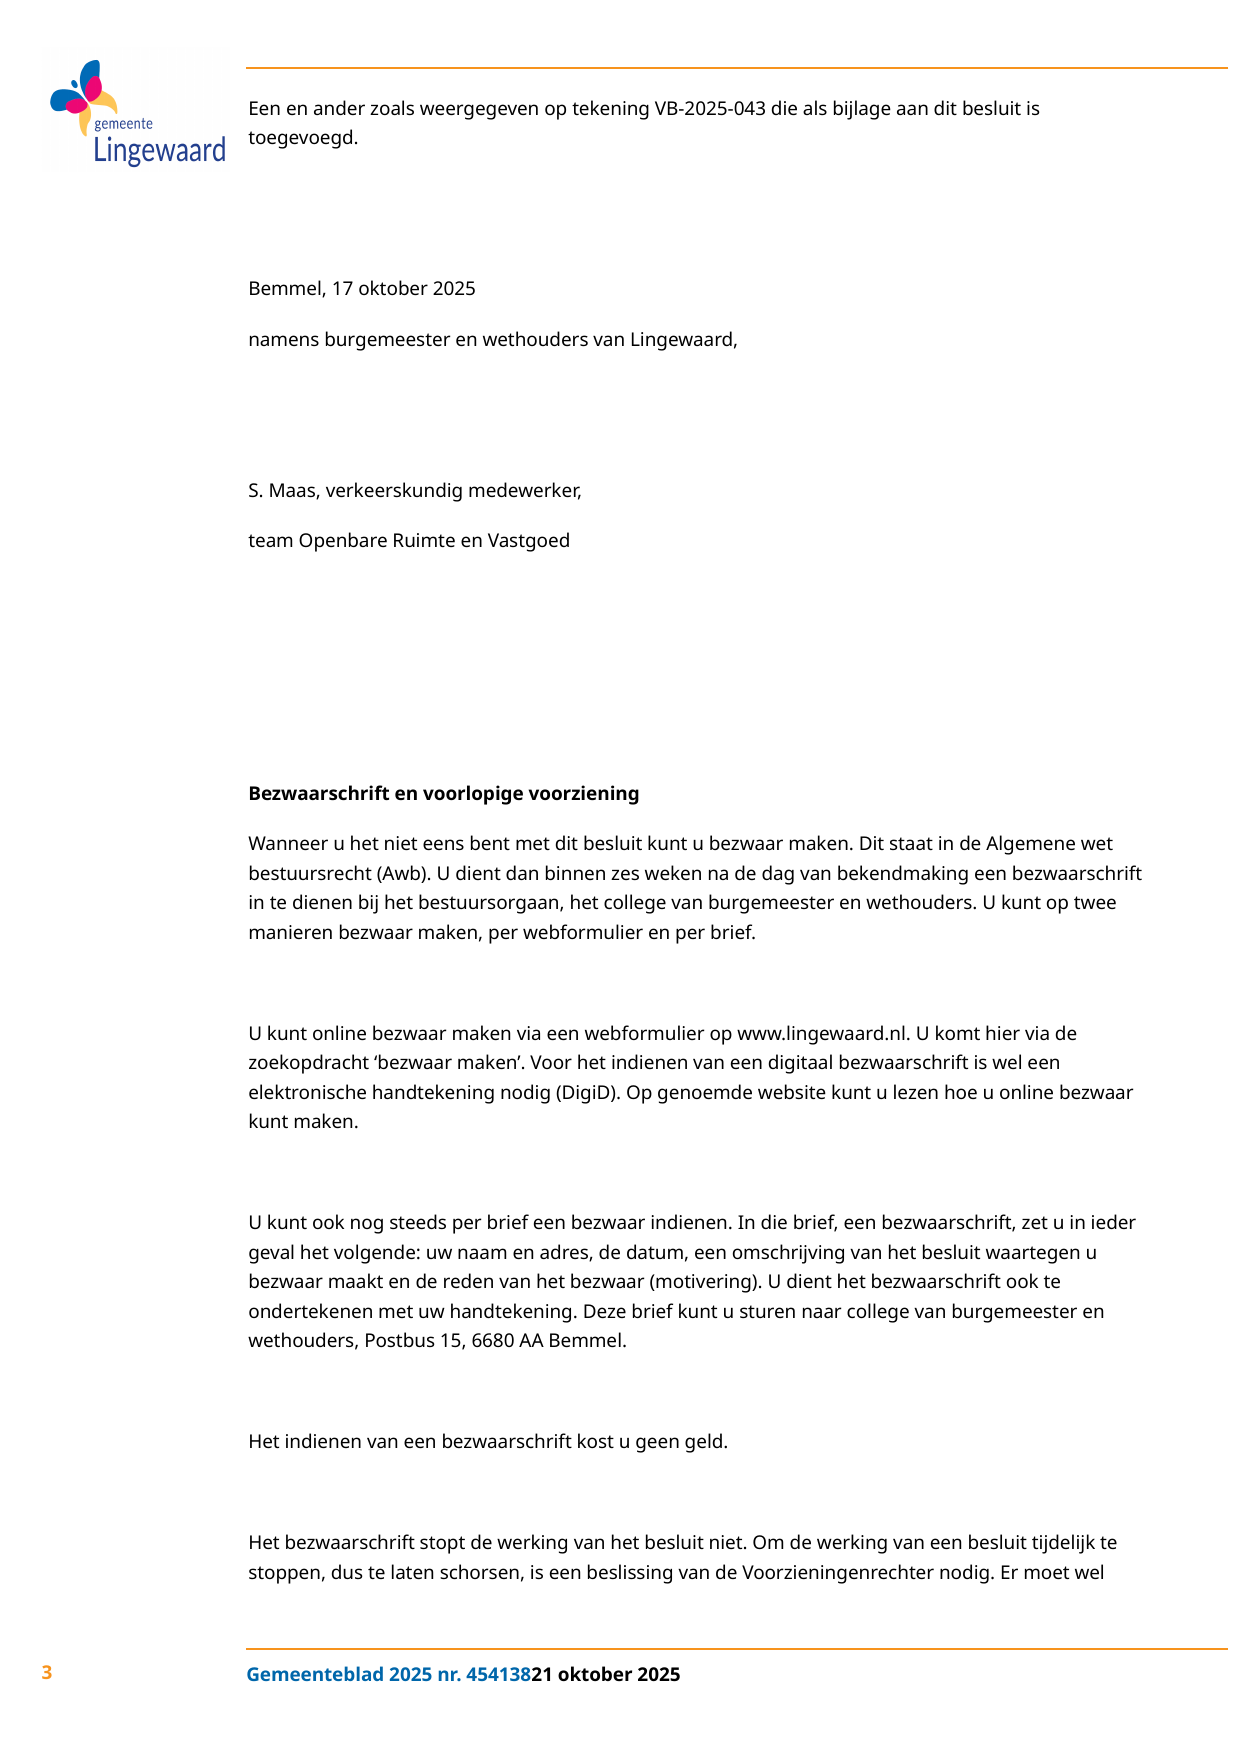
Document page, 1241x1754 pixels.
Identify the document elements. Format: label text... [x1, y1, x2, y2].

text team Openbare Ruimte en Vastgoed [248, 528, 1152, 553]
text Een en ander zoals weergegeven op tekening VB-2025-043 die als bijlage aan dit besluit is toegevoegd. [248, 95, 1152, 150]
text namens burgemeester en wethouders van Lingewaard, [248, 326, 1152, 352]
text S. Maas, verkeerskundig medewerker, [248, 477, 1152, 503]
text U kunt online bezwaar maken via een webformulier op www.lingewaard.nl. U komt hier via de zoekopdracht ‘bezwaar maken’. Voor het indienen van een digitaal bezwaarschrift is wel een elektronische handtekening nodig (DigiD). Op genoemde website kunt u lezen hoe u online bezwaar kunt maken. [248, 1020, 1152, 1134]
picture [41, 47, 231, 172]
text Wanneer u het niet eens bent met dit besluit kunt u bezwaar maken. Dit staat in de Algemene wet bestuursrecht (Awb). U dient dan binnen zes weken na de dag van bekendmaking een bezwaarschrift in te dienen bij het bestuursorgaan, het college van burgemeester en wethouders. U kunt op twee manieren bezwaar maken, per webformulier en per brief. [248, 830, 1152, 945]
text U kunt ook nog steeds per brief een bezwaar indienen. In die brief, een bezwaarschrift, zet u in ieder geval het volgende: uw naam en adres, de datum, een omschrijving van het besluit waartegen u bezwaar maakt en de reden van het bezwaar (motivering). U dient het bezwaarschrift ook te ondertekenen met uw handtekening. Deze brief kunt u sturen naar college van burgemeester en wethouders, Postbus 15, 6680 AA Bemmel. [248, 1209, 1152, 1353]
text Bemmel, 17 oktober 2025 [248, 276, 1152, 301]
text Het bezwaarschrift stopt de werking van het besluit niet. Om de werking van een besluit tijdelijk te stoppen, dus te laten schorsen, is een beslissing van de Voorzieningenrechter nodig. Er moet wel [248, 1529, 1152, 1585]
text Bezwaarschrift en voorlopige voorziening [248, 780, 1152, 806]
text Het indienen van een bezwaarschrift kost u geen geld. [248, 1428, 1152, 1454]
